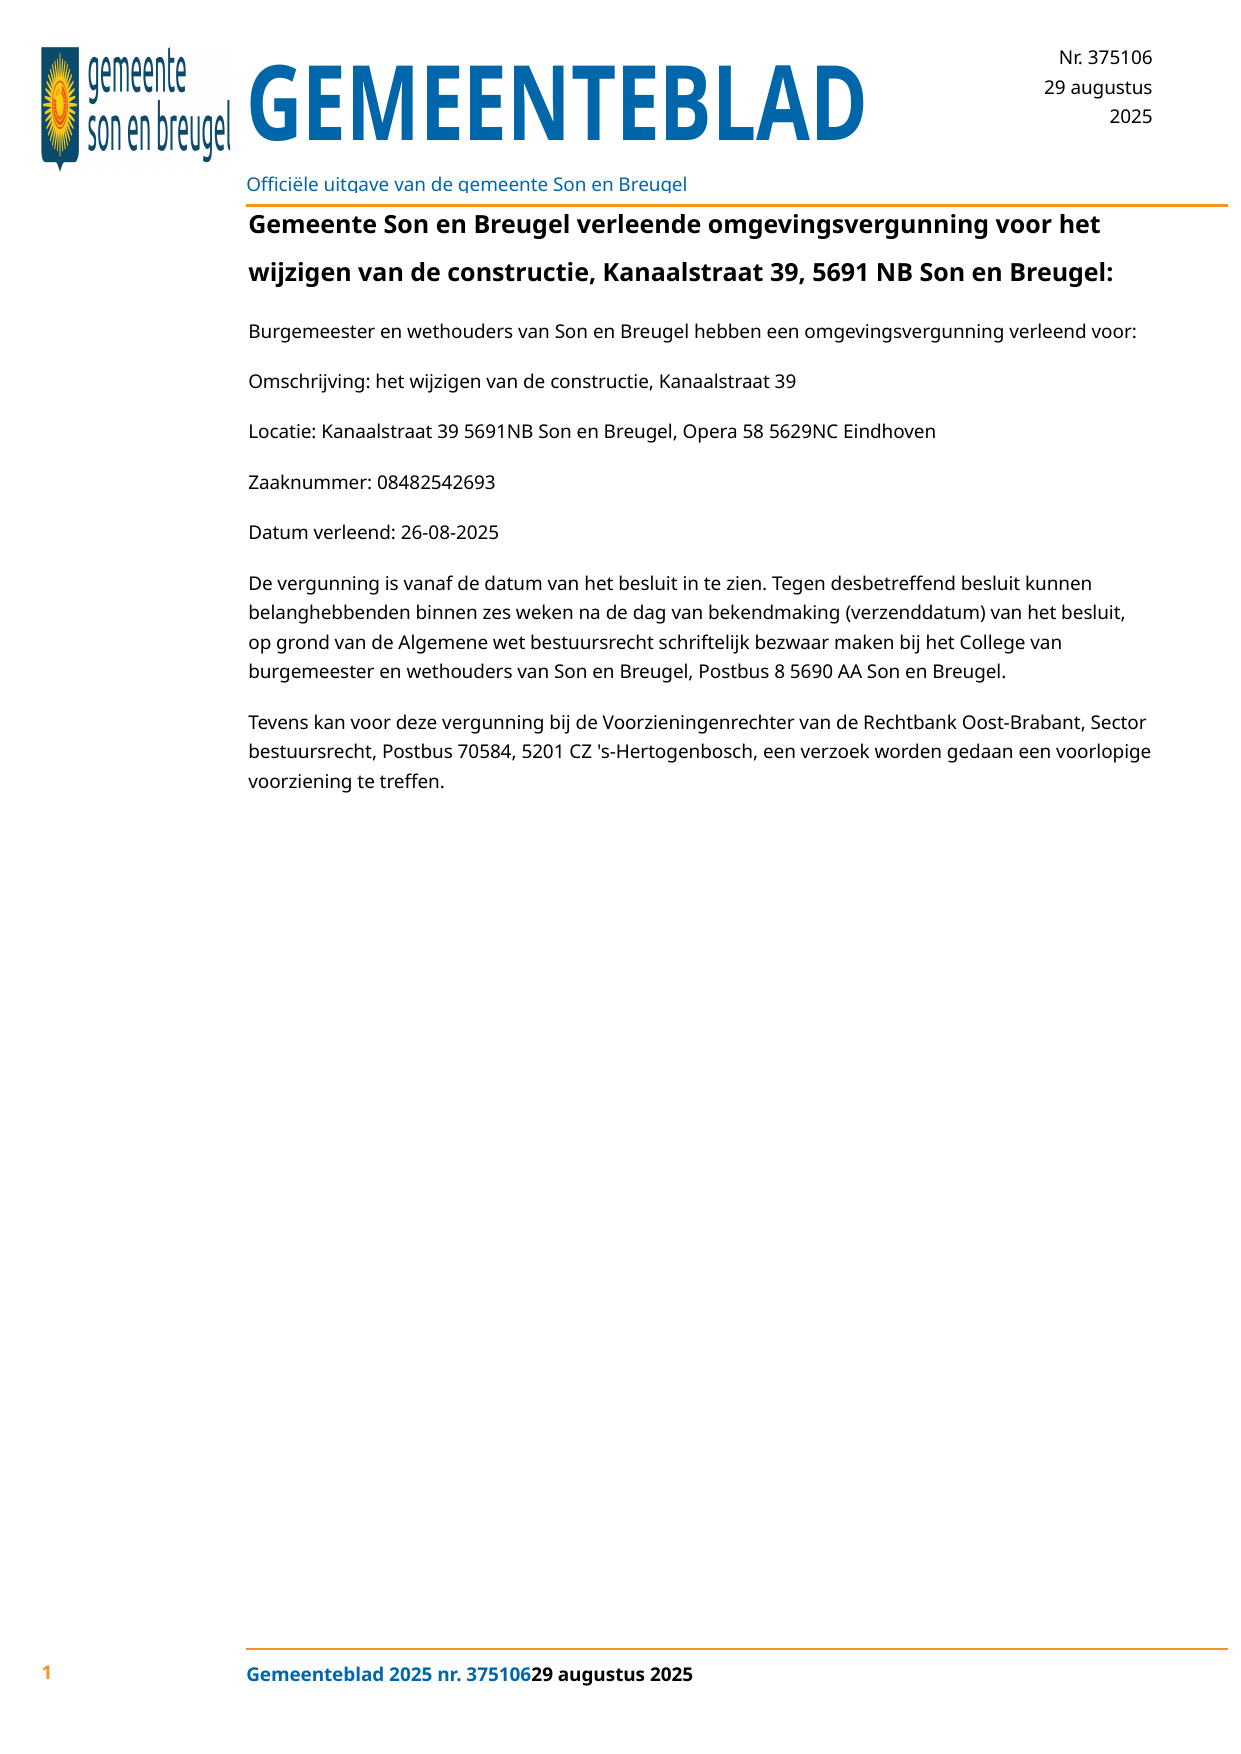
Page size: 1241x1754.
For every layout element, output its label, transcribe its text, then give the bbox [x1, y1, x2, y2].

text Datum verleend: 26-08-2025 [248, 519, 1152, 545]
text De vergunning is vanaf de datum van het besluit in te zien. Tegen desbetreffend besluit kunnen belanghebbenden binnen zes weken na de dag van bekendmaking (verzenddatum) van het besluit, op grond van de Algemene wet bestuursrecht schriftelijk bezwaar maken bij het College van burgemeester en wethouders van Son en Breugel, Postbus 8 5690 AA Son en Breugel. [248, 570, 1152, 684]
picture [41, 47, 231, 172]
text Locatie: Kanaalstraat 39 5691NB Son en Breugel, Opera 58 5629NC Eindhoven [248, 419, 1152, 444]
text Tevens kan voor deze vergunning bij de Voorzieningenrechter van de Rechtbank Oost-Brabant, Sector bestuursrecht, Postbus 70584, 5201 CZ 's-Hertogenbosch, een verzoek worden gedaan een voorlopige voorziening te treffen. [248, 709, 1152, 794]
text Zaaknummer: 08482542693 [248, 469, 1152, 495]
text Burgemeester en wethouders van Son en Breugel hebben een omgevingsvergunning verleend voor: [248, 318, 1152, 344]
text Gemeente Son en Breugel verleende omgevingsvergunning voor het wijzigen van de constructie, Kanaalstraat 39, 5691 NB Son en Breugel: [248, 207, 1152, 288]
text Omschrijving: het wijzigen van de constructie, Kanaalstraat 39 [248, 368, 1152, 394]
